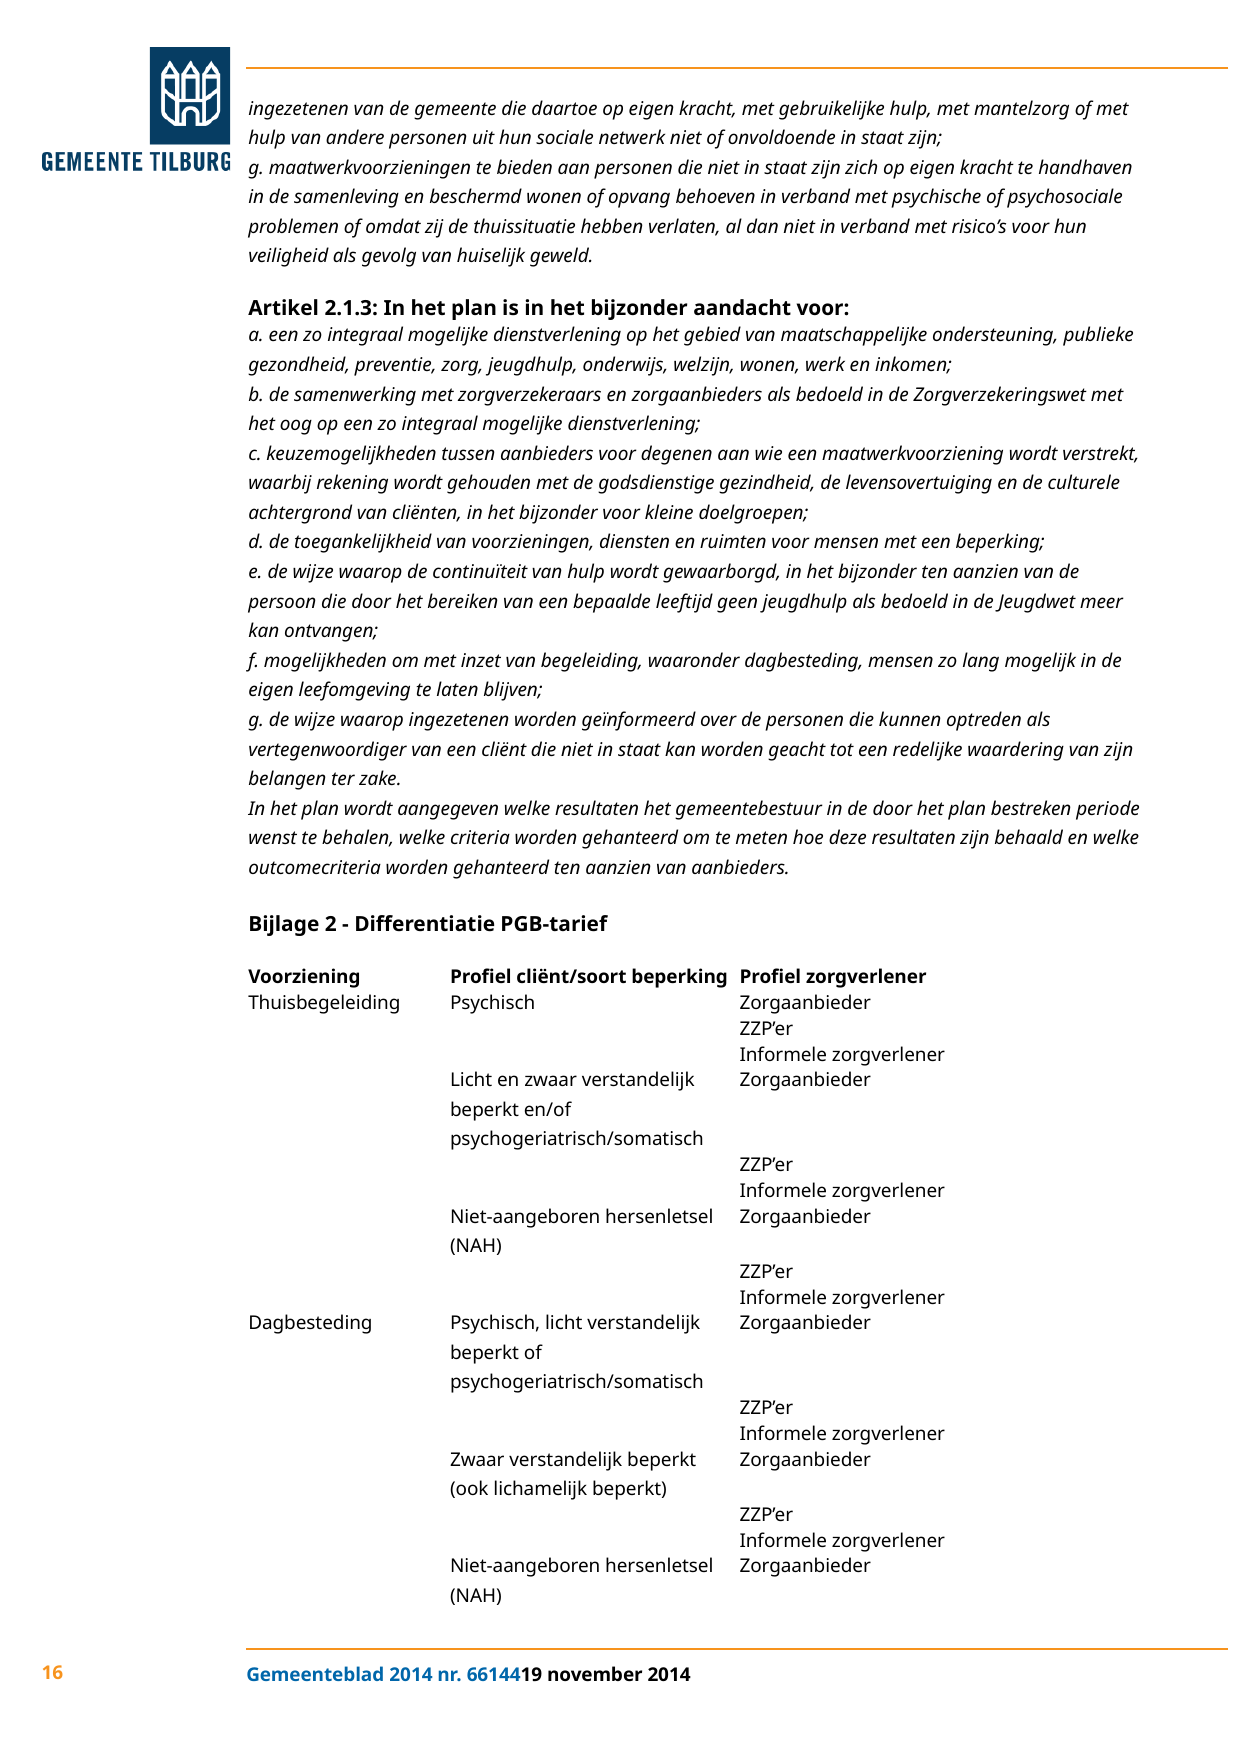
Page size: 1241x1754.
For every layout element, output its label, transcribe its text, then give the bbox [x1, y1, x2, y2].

table_cell [248, 1258, 450, 1284]
text f. mogelijkheden om met inzet van begeleiding, waaronder dagbesteding, mensen zo lang mogelijk in de eigen leefomgeving te laten blijven; [248, 647, 1152, 702]
table_cell ZZP’er [739, 1151, 1152, 1177]
table_cell Zorgaanbieder [739, 1066, 1152, 1151]
table_cell [248, 1284, 450, 1309]
text a. een zo integraal mogelijke dienstverlening op het gebied van maatschappelijke ondersteuning, publieke gezondheid, preventie, zorg, jeugdhulp, onderwijs, welzijn, wonen, werk en inkomen; [248, 322, 1152, 377]
text e. de wijze waarop de continuïteit van hulp wordt gewaarborgd, in het bijzonder ten aanzien van de persoon die door het bereiken van een bepaalde leeftijd geen jeugdhulp als bedoeld in de Jeugdwet meer kan ontvangen; [248, 558, 1152, 643]
table_header Profiel zorgverlener [739, 964, 1152, 989]
text g. de wijze waarop ingezetenen worden geïnformeerd over de personen die kunnen optreden als vertegenwoordiger van een cliënt die niet in staat kan worden geacht tot een redelijke waardering van zijn belangen ter zake. [248, 706, 1152, 791]
table_cell [248, 1527, 450, 1553]
table_cell [248, 1203, 450, 1258]
table_cell Zorgaanbieder [739, 1553, 1152, 1608]
table_cell [248, 1553, 450, 1608]
table_cell Zorgaanbieder [739, 989, 1152, 1015]
table_cell [248, 1015, 450, 1041]
text c. keuzemogelijkheden tussen aanbieders voor degenen aan wie een maatwerkvoorziening wordt verstrekt, waarbij rekening wordt gehouden met de godsdienstige gezindheid, de levensovertuiging en de culturele achtergrond van cliënten, in het bijzonder voor kleine doelgroepen; [248, 440, 1152, 525]
table_cell [450, 1501, 739, 1527]
table_cell [248, 1395, 450, 1420]
table_cell [248, 1501, 450, 1527]
table_cell Informele zorgverlener [739, 1527, 1152, 1553]
table_cell Niet-aangeboren hersenletsel (NAH) [450, 1203, 739, 1258]
table_cell Zorgaanbieder [739, 1203, 1152, 1258]
text Artikel 2.1.3: In het plan is in het bijzonder aandacht voor: [248, 293, 1152, 322]
table_cell [450, 1151, 739, 1177]
table_cell ZZP’er [739, 1258, 1152, 1284]
table_cell [248, 1066, 450, 1151]
table_header Profiel cliënt/soort beperking [450, 964, 739, 989]
table_cell Psychisch [450, 989, 739, 1015]
table_cell [450, 1420, 739, 1446]
table_cell [450, 1284, 739, 1309]
table_cell [450, 1527, 739, 1553]
table_header Voorziening [248, 964, 450, 989]
table_cell Informele zorgverlener [739, 1420, 1152, 1446]
table_cell Niet-aangeboren hersenletsel (NAH) [450, 1553, 739, 1608]
text Bijlage 2 - Differentiatie PGB-tarief [248, 909, 1152, 938]
table_cell [248, 1420, 450, 1446]
table_cell Thuisbegeleiding [248, 989, 450, 1015]
table_cell [450, 1177, 739, 1203]
table_cell Zorgaanbieder [739, 1310, 1152, 1394]
table_cell ZZP’er [739, 1501, 1152, 1527]
table_cell [248, 1446, 450, 1501]
table_cell [450, 1041, 739, 1066]
text ingezetenen van de gemeente die daartoe op eigen kracht, met gebruikelijke hulp, met mantelzorg of met hulp van andere personen uit hun sociale netwerk niet of onvoldoende in staat zijn; [248, 95, 1152, 150]
table_cell [450, 1015, 739, 1041]
table_cell Zwaar verstandelijk beperkt (ook lichamelijk beperkt) [450, 1446, 739, 1501]
table_cell ZZP’er [739, 1395, 1152, 1420]
table_cell Informele zorgverlener [739, 1041, 1152, 1066]
table_cell Psychisch, licht verstandelijk beperkt of psychogeriatrisch/somatisch [450, 1310, 739, 1394]
text d. de toegankelijkheid van voorzieningen, diensten en ruimten voor mensen met een beperking; [248, 529, 1152, 554]
table_cell [450, 1395, 739, 1420]
text g. maatwerkvoorzieningen te bieden aan personen die niet in staat zijn zich op eigen kracht te handhaven in de samenleving en beschermd wonen of opvang behoeven in verband met psychische of psychosociale problemen of omdat zij de thuissituatie hebben verlaten, al dan niet in verband met risico’s voor hun veiligheid als gevolg van huiselijk geweld. [248, 154, 1152, 268]
table_cell Informele zorgverlener [739, 1177, 1152, 1203]
picture [41, 47, 231, 172]
table_cell [450, 1258, 739, 1284]
table_cell Informele zorgverlener [739, 1284, 1152, 1309]
table_cell Zorgaanbieder [739, 1446, 1152, 1501]
text b. de samenwerking met zorgverzekeraars en zorgaanbieders als bedoeld in de Zorgverzekeringswet met het oog op een zo integraal mogelijke dienstverlening; [248, 381, 1152, 436]
table_cell Dagbesteding [248, 1310, 450, 1394]
table_cell Licht en zwaar verstandelijk beperkt en/of psychogeriatrisch/somatisch [450, 1066, 739, 1151]
table_cell ZZP’er [739, 1015, 1152, 1041]
table_cell [248, 1151, 450, 1177]
table_cell [248, 1041, 450, 1066]
text In het plan wordt aangegeven welke resultaten het gemeentebestuur in de door het plan bestreken periode wenst te behalen, welke criteria worden gehanteerd om te meten hoe deze resultaten zijn behaald en welke outcomecriteria worden gehanteerd ten aanzien van aanbieders. [248, 795, 1152, 880]
table_cell [248, 1177, 450, 1203]
